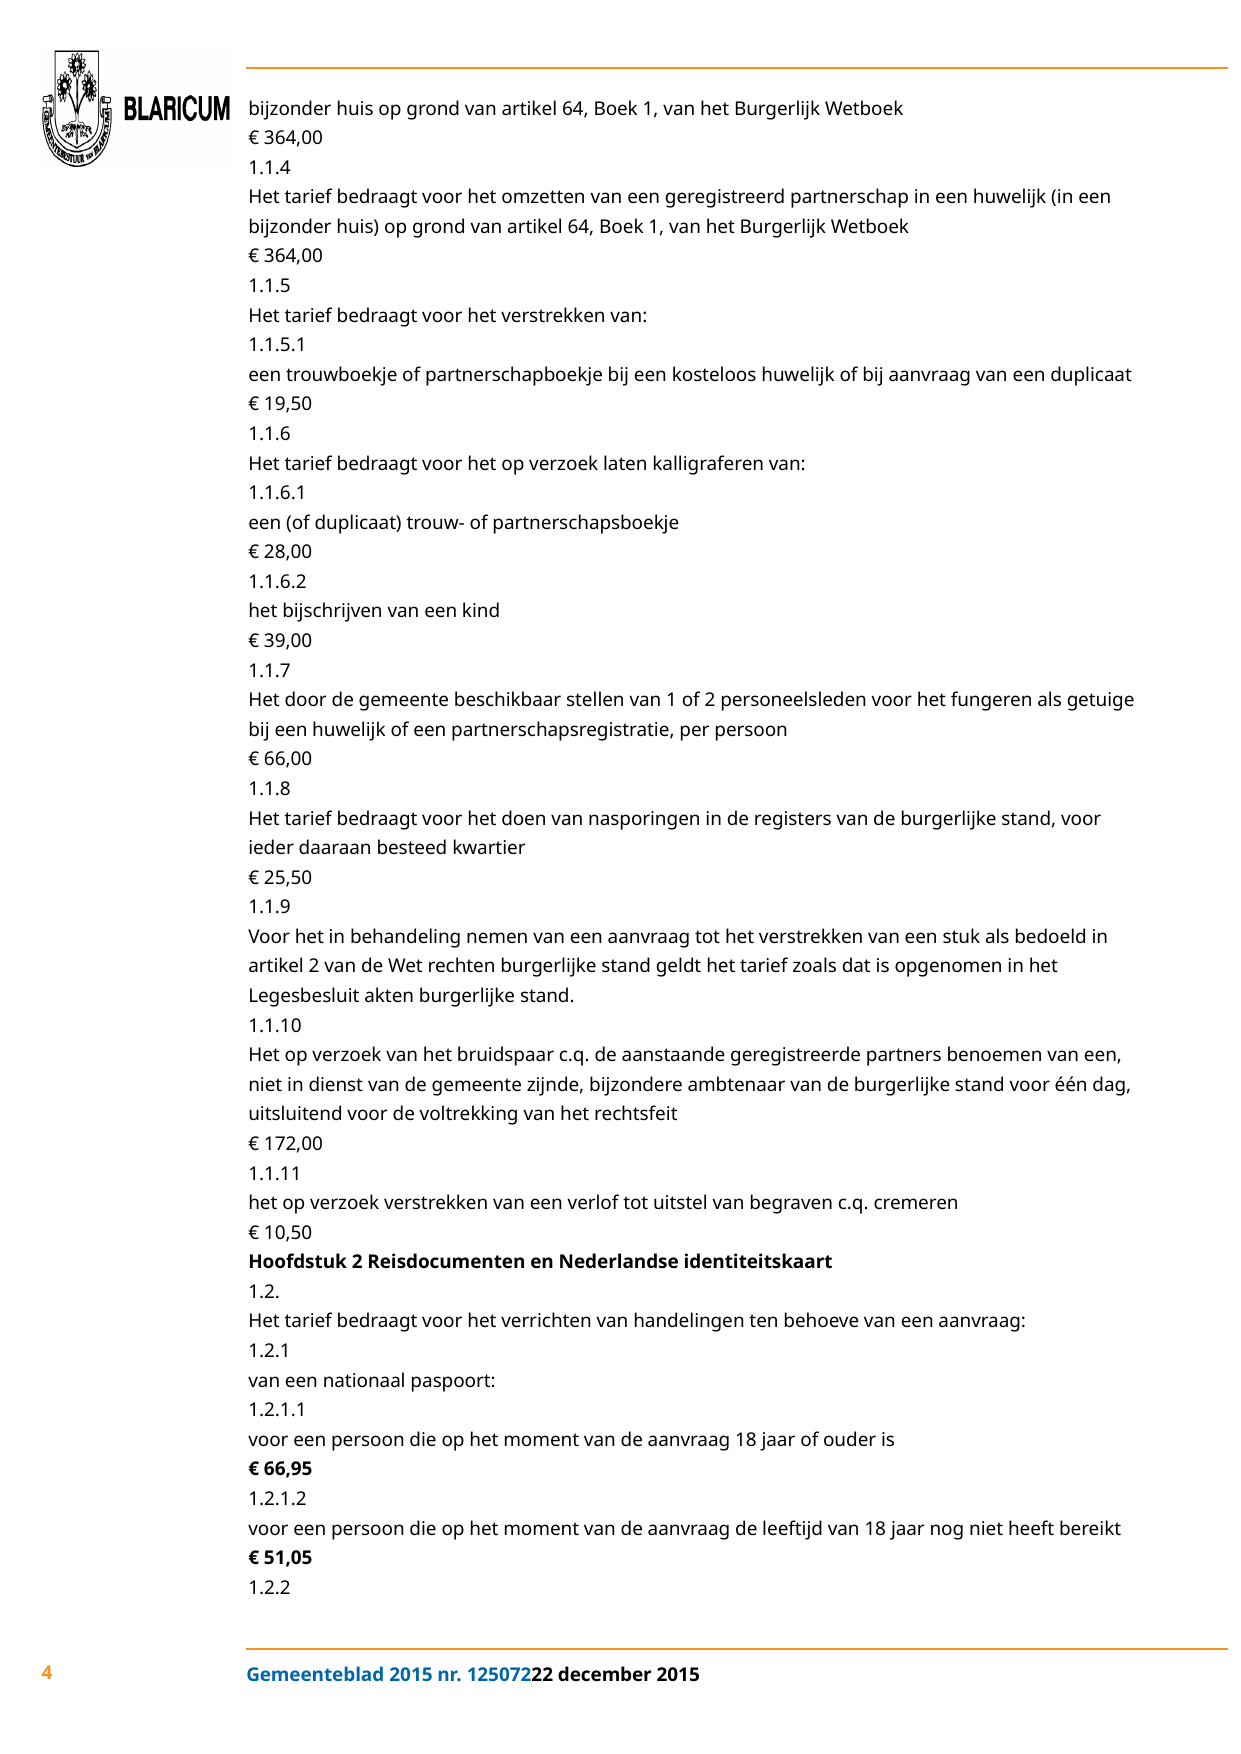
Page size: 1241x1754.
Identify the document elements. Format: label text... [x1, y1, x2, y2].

text 1.1.10 [248, 1012, 1152, 1038]
text een (of duplicaat) trouw- of partnerschapsboekje [248, 509, 1152, 535]
text € 10,50 [248, 1219, 1152, 1245]
text voor een persoon die op het moment van de aanvraag 18 jaar of ouder is [248, 1426, 1152, 1452]
text Het op verzoek van het bruidspaar c.q. de aanstaande geregistreerde partners benoemen van een, niet in dienst van de gemeente zijnde, bijzondere ambtenaar van de burgerlijke stand voor één dag, uitsluitend voor de voltrekking van het rechtsfeit [248, 1041, 1152, 1126]
text 1.1.6.2 [248, 568, 1152, 594]
text € 66,95 [248, 1456, 1152, 1481]
text 1.1.5.1 [248, 331, 1152, 357]
text 1.1.11 [248, 1160, 1152, 1186]
text van een nationaal paspoort: [248, 1367, 1152, 1393]
text € 25,50 [248, 864, 1152, 890]
text het bijschrijven van een kind [248, 598, 1152, 623]
text Het tarief bedraagt voor het omzetten van een geregistreerd partnerschap in een huwelijk (in een bijzonder huis) op grond van artikel 64, Boek 1, van het Burgerlijk Wetboek [248, 183, 1152, 239]
text € 51,05 [248, 1544, 1152, 1570]
text 1.1.7 [248, 657, 1152, 683]
text Voor het in behandeling nemen van een aanvraag tot het verstrekken van een stuk als bedoeld in artikel 2 van de Wet rechten burgerlijke stand geldt het tarief zoals dat is opgenomen in het Legesbesluit akten burgerlijke stand. [248, 923, 1152, 1008]
text 1.2.1 [248, 1337, 1152, 1363]
text 1.1.6 [248, 420, 1152, 446]
text € 66,00 [248, 746, 1152, 771]
text het op verzoek verstrekken van een verlof tot uitstel van begraven c.q. cremeren [248, 1189, 1152, 1215]
text een trouwboekje of partnerschapboekje bij een kosteloos huwelijk of bij aanvraag van een duplicaat [248, 361, 1152, 387]
text € 28,00 [248, 538, 1152, 564]
text € 39,00 [248, 627, 1152, 653]
picture [41, 47, 231, 172]
text Hoofdstuk 2 Reisdocumenten en Nederlandse identiteitskaart [248, 1248, 1152, 1274]
text 1.1.6.1 [248, 479, 1152, 505]
text Het door de gemeente beschikbaar stellen van 1 of 2 personeelsleden voor het fungeren als getuige bij een huwelijk of een partnerschapsregistratie, per persoon [248, 686, 1152, 742]
text 1.1.9 [248, 893, 1152, 919]
text 1.2.2 [248, 1574, 1152, 1600]
text 1.1.8 [248, 775, 1152, 801]
text € 364,00 [248, 243, 1152, 268]
text Het tarief bedraagt voor het op verzoek laten kalligraferen van: [248, 450, 1152, 476]
text 1.2. [248, 1278, 1152, 1304]
text voor een persoon die op het moment van de aanvraag de leeftijd van 18 jaar nog niet heeft bereikt [248, 1515, 1152, 1541]
text bijzonder huis op grond van artikel 64, Boek 1, van het Burgerlijk Wetboek [248, 95, 1152, 121]
text 1.1.5 [248, 272, 1152, 298]
text 1.2.1.1 [248, 1396, 1152, 1422]
text 1.2.1.2 [248, 1485, 1152, 1511]
text Het tarief bedraagt voor het doen van nasporingen in de registers van de burgerlijke stand, voor ieder daaraan besteed kwartier [248, 805, 1152, 860]
text € 19,50 [248, 391, 1152, 416]
text € 172,00 [248, 1130, 1152, 1156]
text € 364,00 [248, 124, 1152, 150]
text 1.1.4 [248, 154, 1152, 180]
text Het tarief bedraagt voor het verrichten van handelingen ten behoeve van een aanvraag: [248, 1308, 1152, 1333]
text Het tarief bedraagt voor het verstrekken van: [248, 302, 1152, 328]
